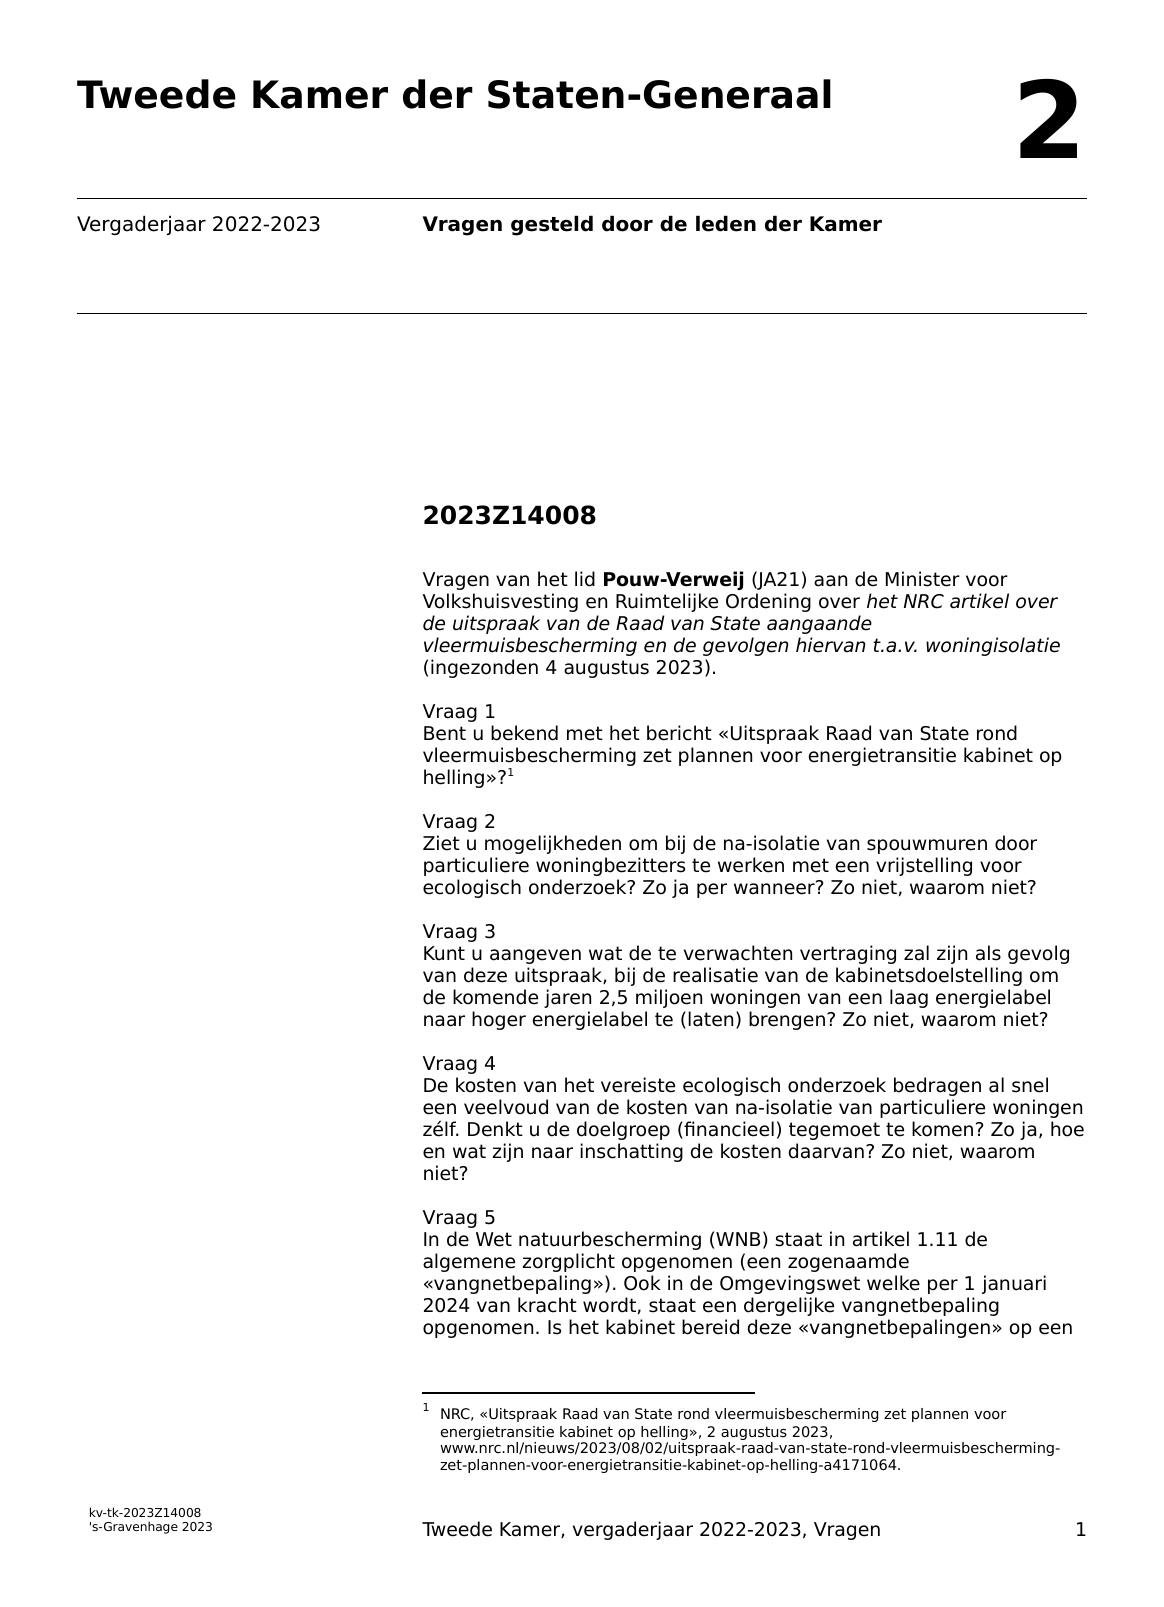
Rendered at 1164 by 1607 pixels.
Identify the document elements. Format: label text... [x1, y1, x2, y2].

text Vraag 4 [422, 1053, 1087, 1075]
text Vraag 1 [422, 701, 1087, 723]
text Vraag 5 [422, 1207, 1087, 1229]
text kv-tk-2023Z14008 [88, 1506, 323, 1520]
text NRC, «Uitspraak Raad van State rond vleermuisbescherming zet plannen voor energietransitie kabinet op helling», 2 augustus 2023, www.nrc.nl/nieuws/2023/08/02/uitspraak-raad-van-state-rond-vleermuisbescherming-zet-plannen-voor-energietransitie-kabinet-op-helling-a4171064. [422, 1402, 1087, 1474]
text Ziet u mogelijkheden om bij de na-isolatie van spouwmuren door particuliere woningbezitters te werken met een vrijstelling voor ecologisch onderzoek? Zo ja per wanneer? Zo niet, waarom niet? [422, 833, 1087, 899]
text Vraag 2 [422, 811, 1087, 833]
text In de Wet natuurbescherming (WNB) staat in artikel 1.11 de algemene zorgplicht opgenomen (een zogenaamde «vangnetbepaling»). Ook in de Omgevingswet welke per 1 januari 2024 van kracht wordt, staat een dergelijke vangnetbepaling opgenomen. Is het kabinet bereid deze «vangnetbepalingen» op een [422, 1229, 1087, 1339]
text Vraag 3 [422, 921, 1087, 943]
table_cell Vergaderjaar 2022-2023 [77, 199, 422, 313]
text Bent u bekend met het bericht «Uitspraak Raad van State rond vleermuisbescherming zet plannen voor energietransitie kabinet op helling»? [422, 723, 1087, 789]
text 2023Z14008 [422, 501, 1087, 531]
table_header Tweede Kamer der Staten-Generaal [77, 59, 886, 198]
text 's-Gravenhage 2023 [88, 1520, 323, 1534]
text Kunt u aangeven wat de te verwachten vertraging zal zijn als gevolg van deze uitspraak, bij de realisatie van de kabinetsdoelstelling om de komende jaren 2,5 miljoen woningen van een laag energielabel naar hoger energielabel te (laten) brengen? Zo niet, waarom niet? [422, 943, 1087, 1031]
table_cell Vragen gesteld door de leden der Kamer [422, 199, 1087, 313]
text De kosten van het vereiste ecologisch onderzoek bedragen al snel een veelvoud van de kosten van na-isolatie van particuliere woningen zélf. Denkt u de doelgroep (financieel) tegemoet te komen? Zo ja, hoe en wat zijn naar inschatting de kosten daarvan? Zo niet, waarom niet? [422, 1075, 1087, 1185]
text Vragen van het lid Pouw-Verweij (JA21) aan de Minister voor Volkshuisvesting en Ruimtelijke Ordening over het NRC artikel over de uitspraak van de Raad van State aangaande vleermuisbescherming en de gevolgen hiervan t.a.v. woningisolatie (ingezonden 4 augustus 2023). [422, 569, 1087, 679]
table_header 2 [886, 59, 1087, 198]
